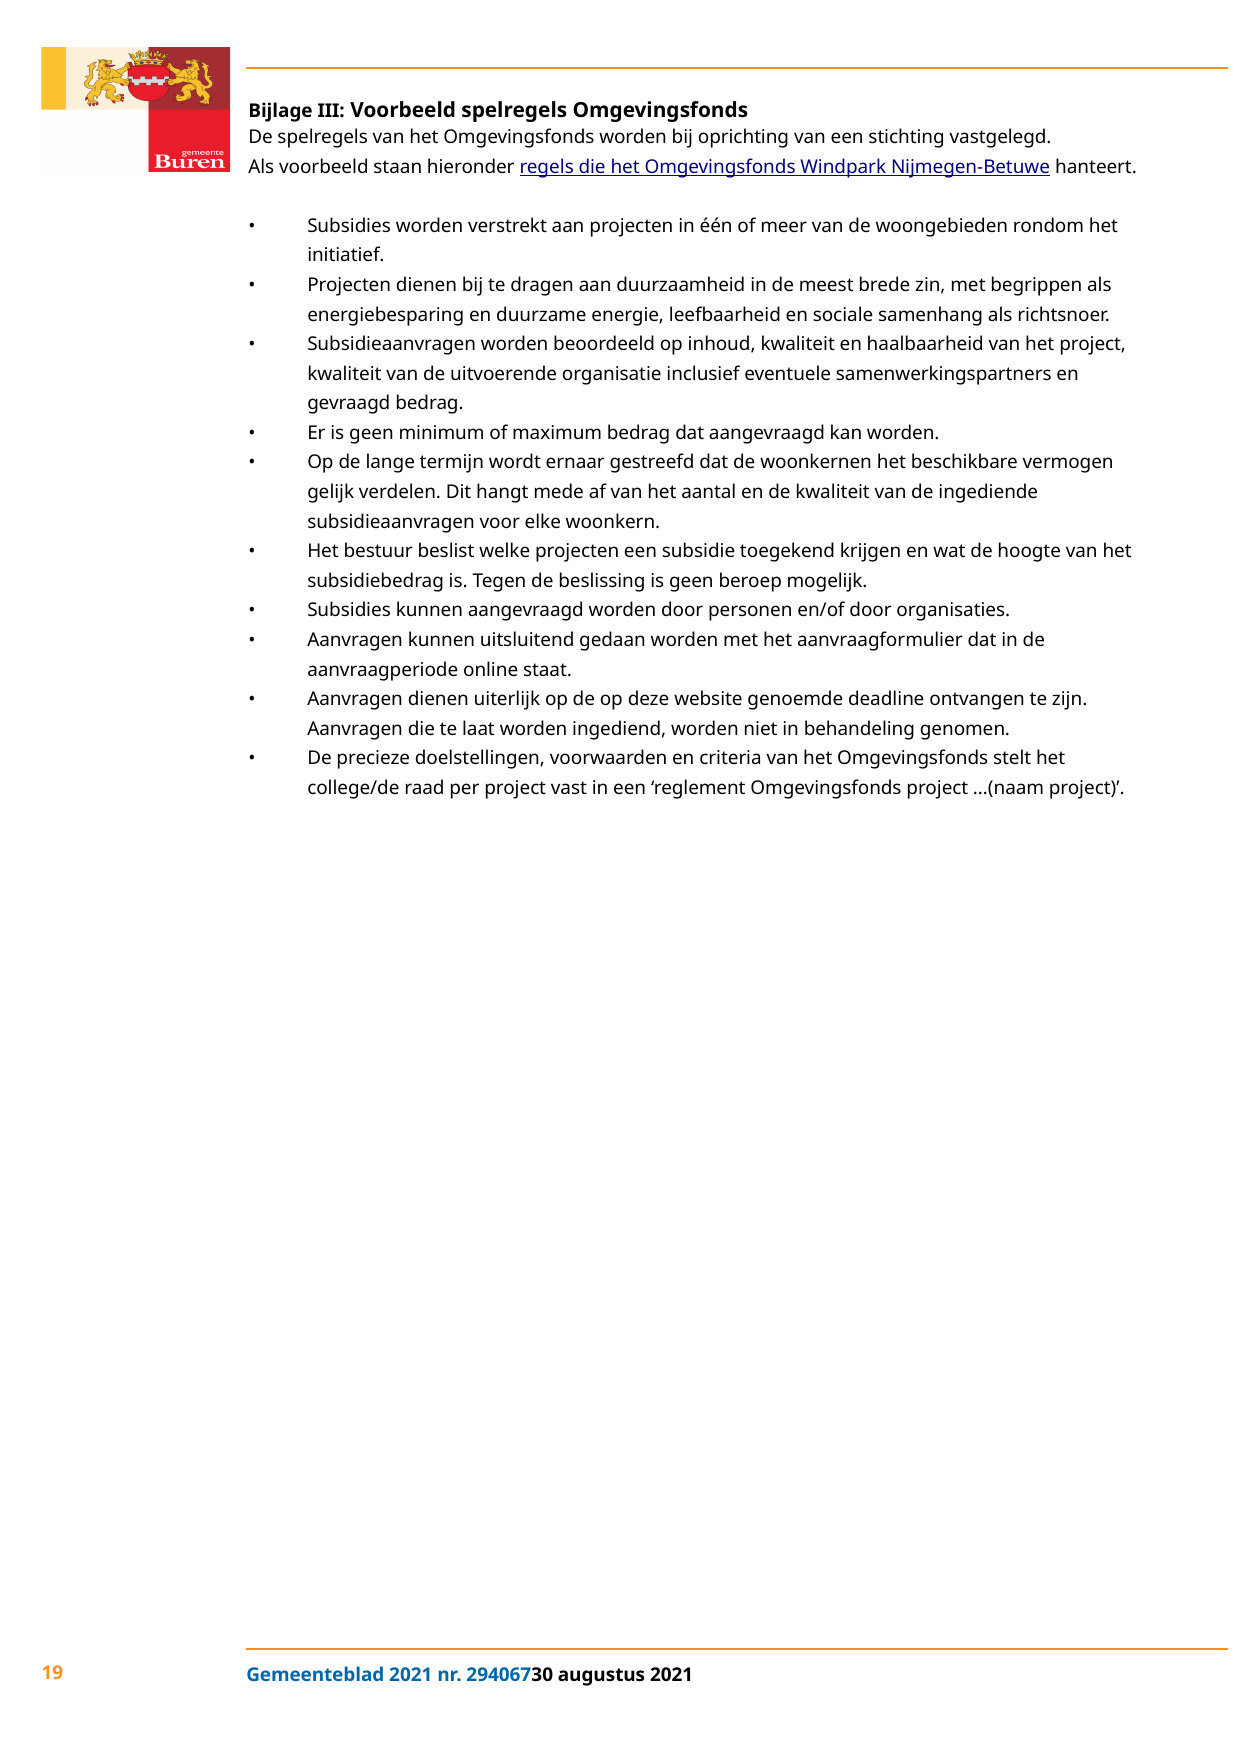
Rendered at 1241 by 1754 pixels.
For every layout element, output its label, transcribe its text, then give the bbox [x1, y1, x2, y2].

list Subsidies kunnen aangevraagd worden door personen en/of door organisaties. [248, 597, 1152, 622]
text Bijlage III: Voorbeeld spelregels Omgevingsfonds [248, 95, 1152, 123]
list Subsidieaanvragen worden beoordeeld op inhoud, kwaliteit en haalbaarheid van het project, kwaliteit van de uitvoerende organisatie inclusief eventuele samenwerkingspartners en gevraagd bedrag. [248, 330, 1152, 415]
list Op de lange termijn wordt ernaar gestreefd dat de woonkernen het beschikbare vermogen gelijk verdelen. Dit hangt mede af van het aantal en de kwaliteit van de ingediende subsidieaanvragen voor elke woonkern. [248, 449, 1152, 534]
picture [41, 47, 231, 172]
list De precieze doelstellingen, voorwaarden en criteria van het Omgevingsfonds stelt het college/de raad per project vast in een ‘reglement Omgevingsfonds project …(naam project)’. [248, 744, 1152, 800]
list Projecten dienen bij te dragen aan duurzaamheid in de meest brede zin, met begrippen als energiebesparing en duurzame energie, leefbaarheid en sociale samenhang als richtsnoer. [248, 271, 1152, 327]
text De spelregels van het Omgevingsfonds worden bij oprichting van een stichting vastgelegd. [248, 123, 1152, 149]
list Het bestuur beslist welke projecten een subsidie toegekend krijgen en wat de hoogte van het subsidiebedrag is. Tegen de beslissing is geen beroep mogelijk. [248, 537, 1152, 593]
list Subsidies worden verstrekt aan projecten in één of meer van de woongebieden rondom het initiatief. [248, 212, 1152, 267]
list Aanvragen dienen uiterlijk op de op deze website genoemde deadline ontvangen te zijn. Aanvragen die te laat worden ingediend, worden niet in behandeling genomen. [248, 685, 1152, 741]
list Er is geen minimum of maximum bedrag dat aangevraagd kan worden. [248, 419, 1152, 445]
list Aanvragen kunnen uitsluitend gedaan worden met het aanvraagformulier dat in de aanvraagperiode online staat. [248, 626, 1152, 682]
text Als voorbeeld staan hieronder regels die het Omgevingsfonds Windpark Nijmegen-Betuwe hanteert. [248, 153, 1152, 179]
